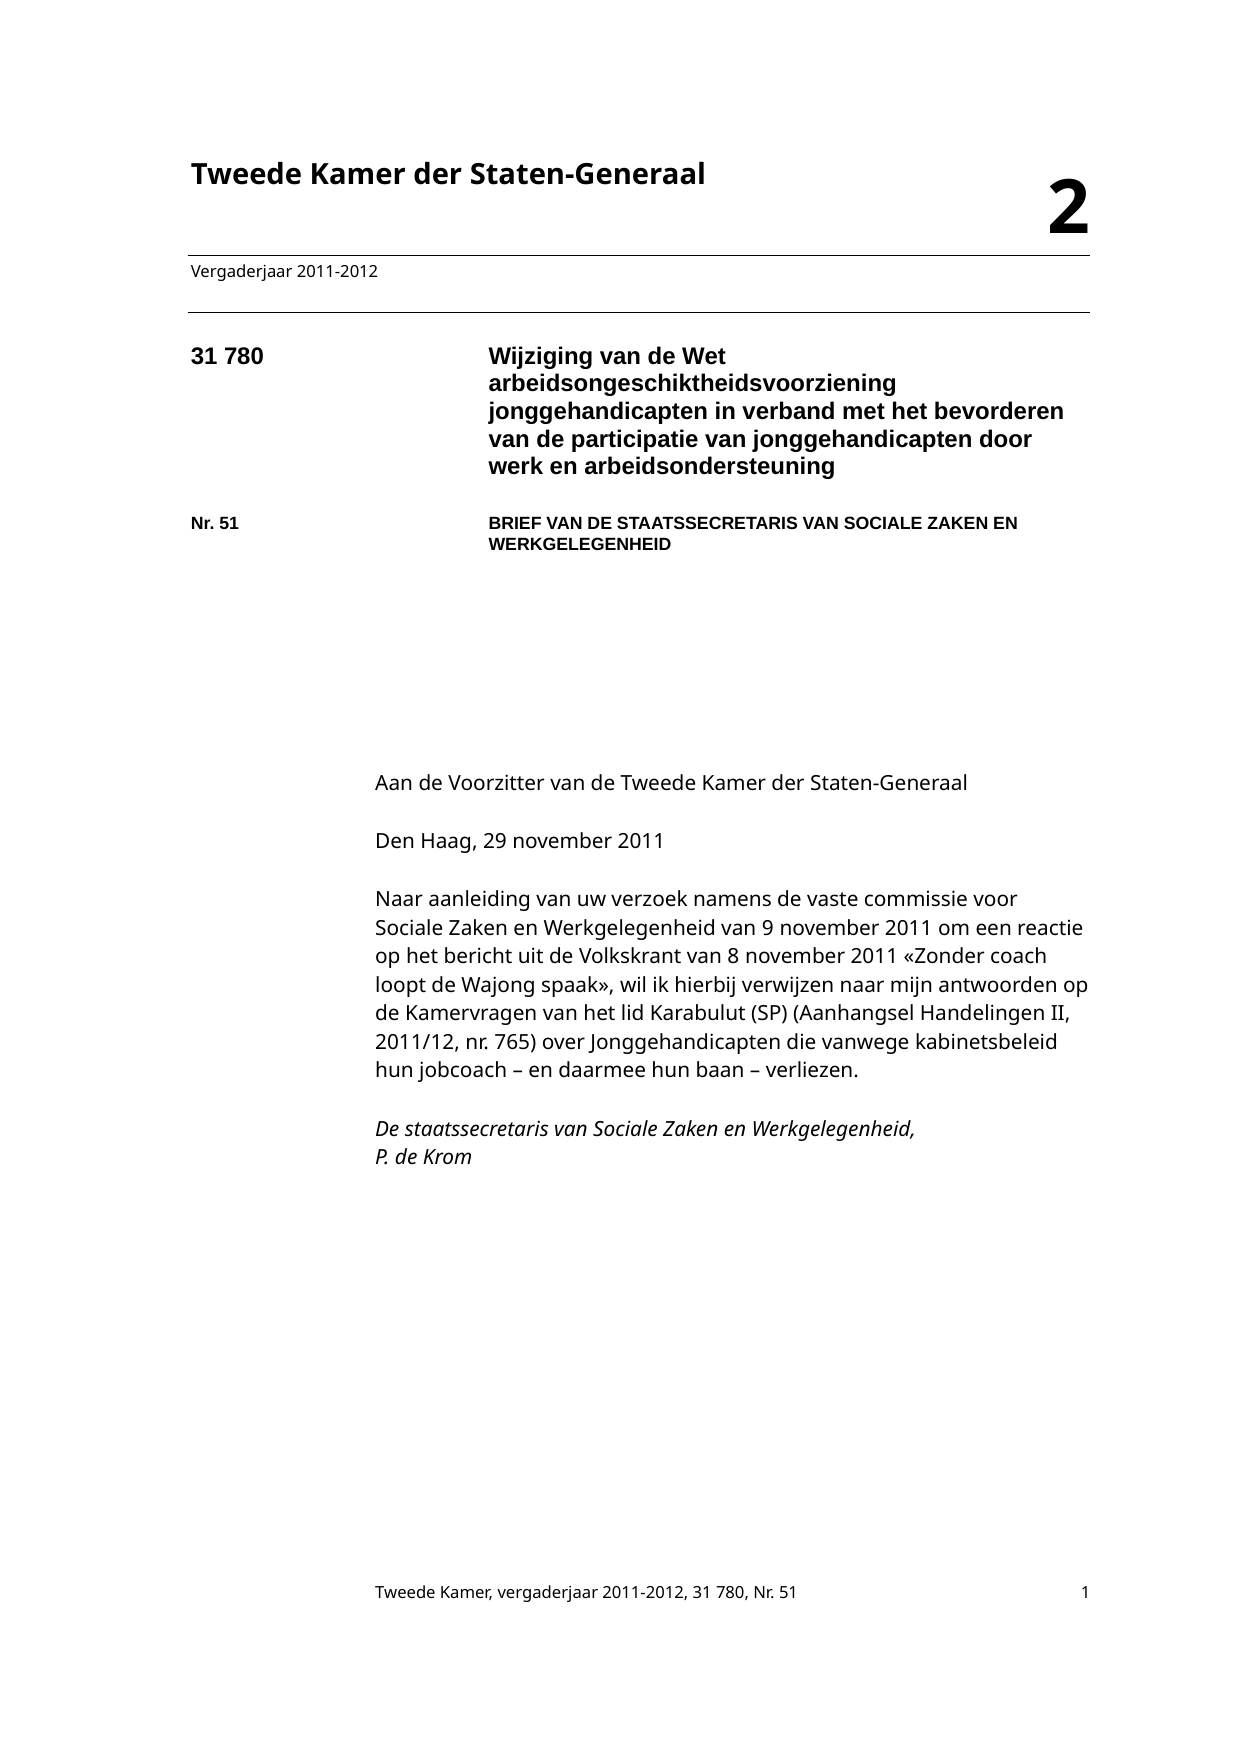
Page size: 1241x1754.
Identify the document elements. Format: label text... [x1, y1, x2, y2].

table_cell Nr. 51 [188, 510, 485, 649]
text Aan de Voorzitter van de Tweede Kamer der Staten-Generaal [375, 768, 1090, 796]
table_cell Wijziging van de Wet arbeidsongeschiktheidsvoorziening jonggehandicapten in verband met het bevorderen van de participatie van jonggehandicapten door werk en arbeidsondersteuning [485, 339, 1090, 510]
table_cell [188, 313, 485, 339]
table_cell 31 780 [188, 339, 485, 510]
table_cell BRIEF VAN DE STAATSSECRETARIS VAN SOCIALE ZAKEN EN WERKGELEGENHEID [485, 510, 1090, 649]
table_cell Vergaderjaar 2011-2012 [188, 256, 485, 312]
table_header Tweede Kamer der Staten-Generaal [188, 150, 909, 255]
text Naar aanleiding van uw verzoek namens de vaste commissie voor Sociale Zaken en Werkgelegenheid van 9 november 2011 om een reactie op het bericht uit de Volkskrant van 8 november 2011 «Zonder coach loopt de Wajong spaak», wil ik hierbij verwijzen naar mijn antwoorden op de Kamervragen van het lid Karabulut (SP) (Aanhangsel Handelingen II, 2011/12, nr. 765) over Jonggehandicapten die vanwege kabinetsbeleid hun jobcoach – en daarmee hun baan – verliezen. [375, 884, 1090, 1084]
text De staatssecretaris van Sociale Zaken en Werkgelegenheid, [375, 1114, 1090, 1142]
text P. de Krom [375, 1142, 1090, 1171]
table_header 2 [910, 150, 1090, 255]
text Den Haag, 29 november 2011 [375, 826, 1090, 854]
table_cell [485, 313, 1090, 339]
table_cell [485, 256, 1090, 312]
